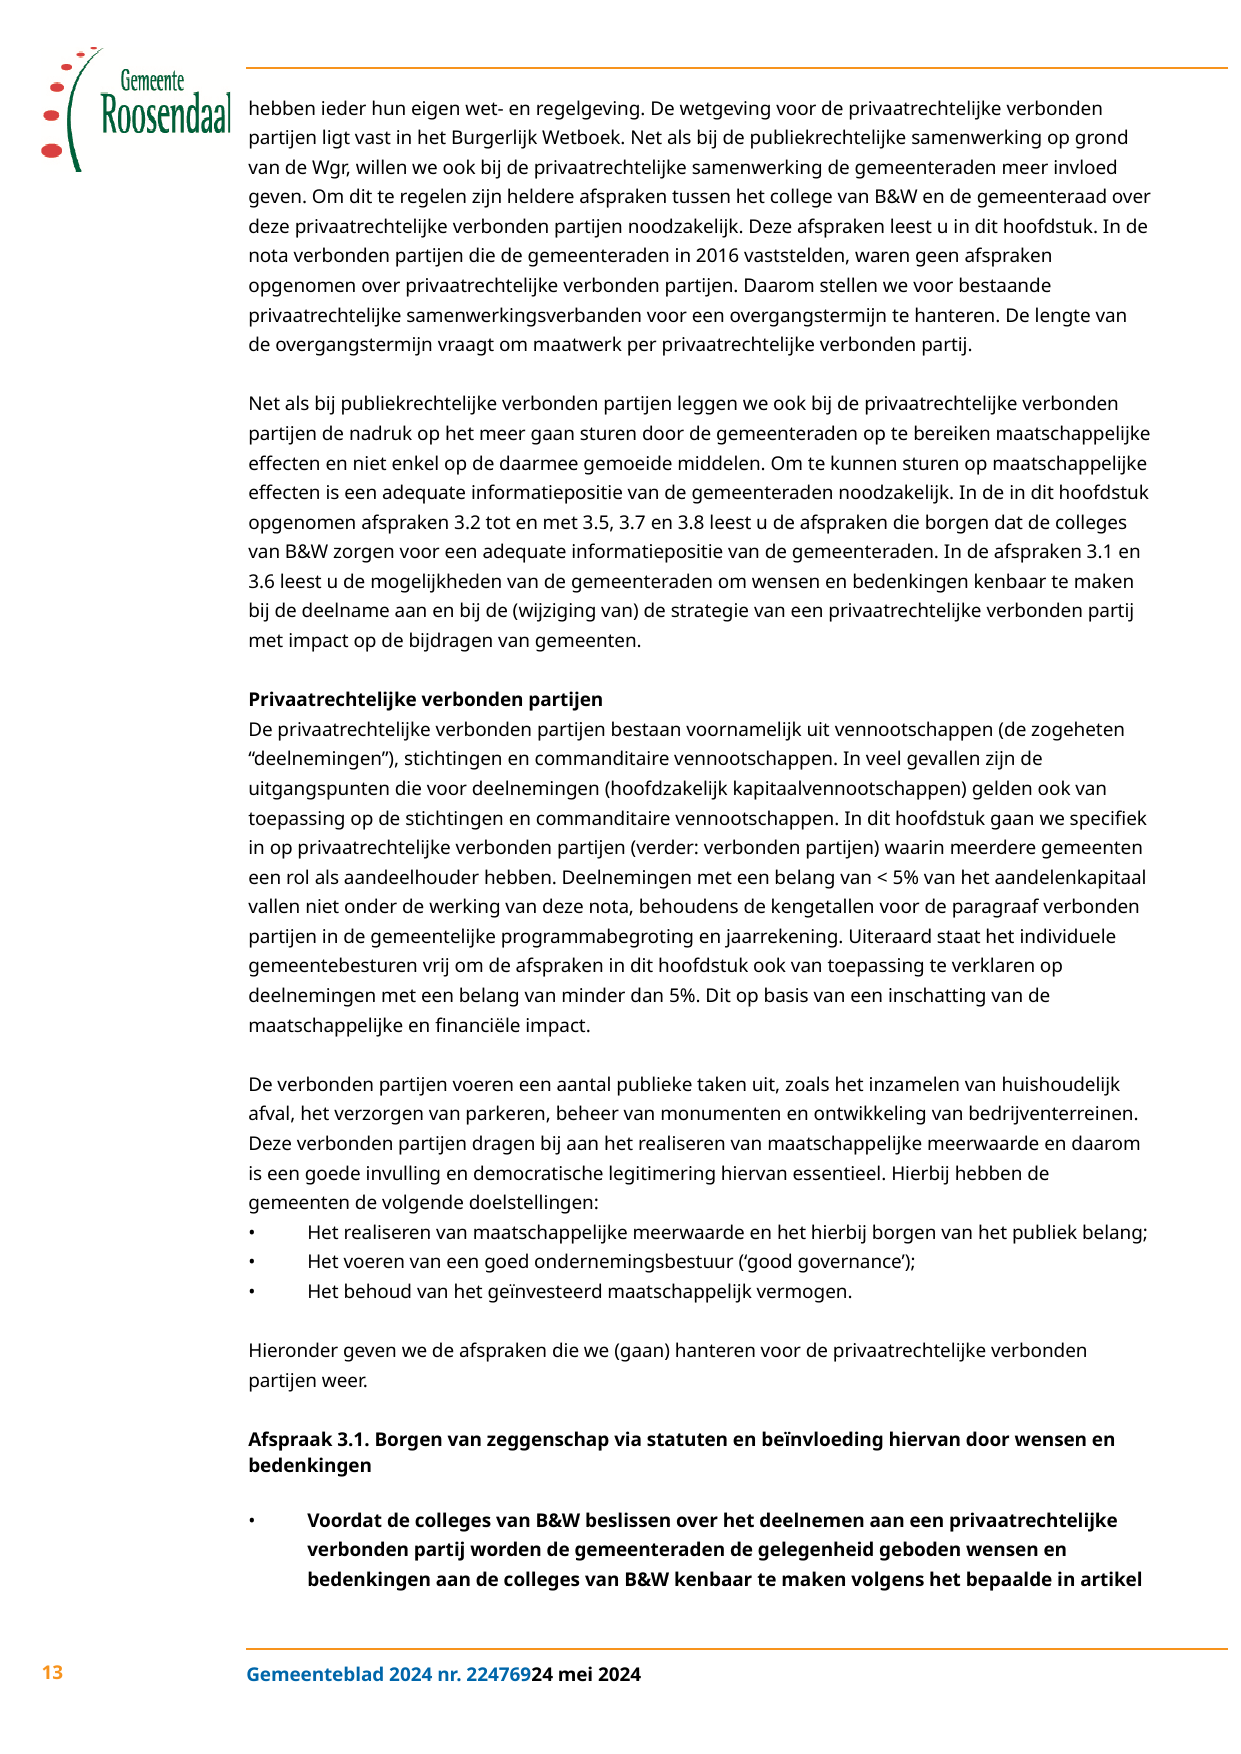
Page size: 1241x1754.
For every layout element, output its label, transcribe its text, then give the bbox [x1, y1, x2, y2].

text Hieronder geven we de afspraken die we (gaan) hanteren voor de privaatrechtelijke verbonden partijen weer. [248, 1337, 1152, 1393]
list Het voeren van een goed ondernemingsbestuur (‘good governance’); [248, 1248, 1152, 1274]
picture [41, 47, 231, 172]
text Net als bij publiekrechtelijke verbonden partijen leggen we ook bij de privaatrechtelijke verbonden partijen de nadruk op het meer gaan sturen door de gemeenteraden op te bereiken maatschappelijke effecten en niet enkel op de daarmee gemoeide middelen. Om te kunnen sturen op maatschappelijke effecten is een adequate informatiepositie van de gemeenteraden noodzakelijk. In de in dit hoofdstuk opgenomen afspraken 3.2 tot en met 3.5, 3.7 en 3.8 leest u de afspraken die borgen dat de colleges van B&W zorgen voor een adequate informatiepositie van de gemeenteraden. In de afspraken 3.1 en 3.6 leest u de mogelijkheden van de gemeenteraden om wensen en bedenkingen kenbaar te maken bij de deelname aan en bij de (wijziging van) de strategie van een privaatrechtelijke verbonden partij met impact op de bijdragen van gemeenten. [248, 391, 1152, 653]
text De verbonden partijen voeren een aantal publieke taken uit, zoals het inzamelen van huishoudelijk afval, het verzorgen van parkeren, beheer van monumenten en ontwikkeling van bedrijventerreinen. Deze verbonden partijen dragen bij aan het realiseren van maatschappelijke meerwaarde en daarom is een goede invulling en democratische legitimering hiervan essentieel. Hierbij hebben de gemeenten de volgende doelstellingen: [248, 1071, 1152, 1215]
text hebben ieder hun eigen wet- en regelgeving. De wetgeving voor de privaatrechtelijke verbonden partijen ligt vast in het Burgerlijk Wetboek. Net als bij de publiekrechtelijke samenwerking op grond van de Wgr, willen we ook bij de privaatrechtelijke samenwerking de gemeenteraden meer invloed geven. Om dit te regelen zijn heldere afspraken tussen het college van B&W en de gemeenteraad over deze privaatrechtelijke verbonden partijen noodzakelijk. Deze afspraken leest u in dit hoofdstuk. In de nota verbonden partijen die de gemeenteraden in 2016 vaststelden, waren geen afspraken opgenomen over privaatrechtelijke verbonden partijen. Daarom stellen we voor bestaande privaatrechtelijke samenwerkingsverbanden voor een overgangstermijn te hanteren. De lengte van de overgangstermijn vraagt om maatwerk per privaatrechtelijke verbonden partij. [248, 95, 1152, 357]
list Het behoud van het geïnvesteerd maatschappelijk vermogen. [248, 1278, 1152, 1304]
text De privaatrechtelijke verbonden partijen bestaan voornamelijk uit vennootschappen (de zogeheten “deelnemingen”), stichtingen en commanditaire vennootschappen. In veel gevallen zijn de uitgangspunten die voor deelnemingen (hoofdzakelijk kapitaalvennootschappen) gelden ook van toepassing op de stichtingen en commanditaire vennootschappen. In dit hoofdstuk gaan we specifiek in op privaatrechtelijke verbonden partijen (verder: verbonden partijen) waarin meerdere gemeenten een rol als aandeelhouder hebben. Deelnemingen met een belang van < 5% van het aandelenkapitaal vallen niet onder de werking van deze nota, behoudens de kengetallen voor de paragraaf verbonden partijen in de gemeentelijke programmabegroting en jaarrekening. Uiteraard staat het individuele gemeentebesturen vrij om de afspraken in dit hoofdstuk ook van toepassing te verklaren op deelnemingen met een belang van minder dan 5%. Dit op basis van een inschatting van de maatschappelijke en financiële impact. [248, 716, 1152, 1038]
list Het realiseren van maatschappelijke meerwaarde en het hierbij borgen van het publiek belang; [248, 1219, 1152, 1245]
text Afspraak 3.1. Borgen van zeggenschap via statuten en beïnvloeding hiervan door wensen en bedenkingen [248, 1426, 1152, 1477]
list Voordat de colleges van B&W beslissen over het deelnemen aan een privaatrechtelijke verbonden partij worden de gemeenteraden de gelegenheid geboden wensen en bedenkingen aan de colleges van B&W kenbaar te maken volgens het bepaalde in artikel [248, 1507, 1152, 1592]
text Privaatrechtelijke verbonden partijen [248, 686, 1152, 712]
